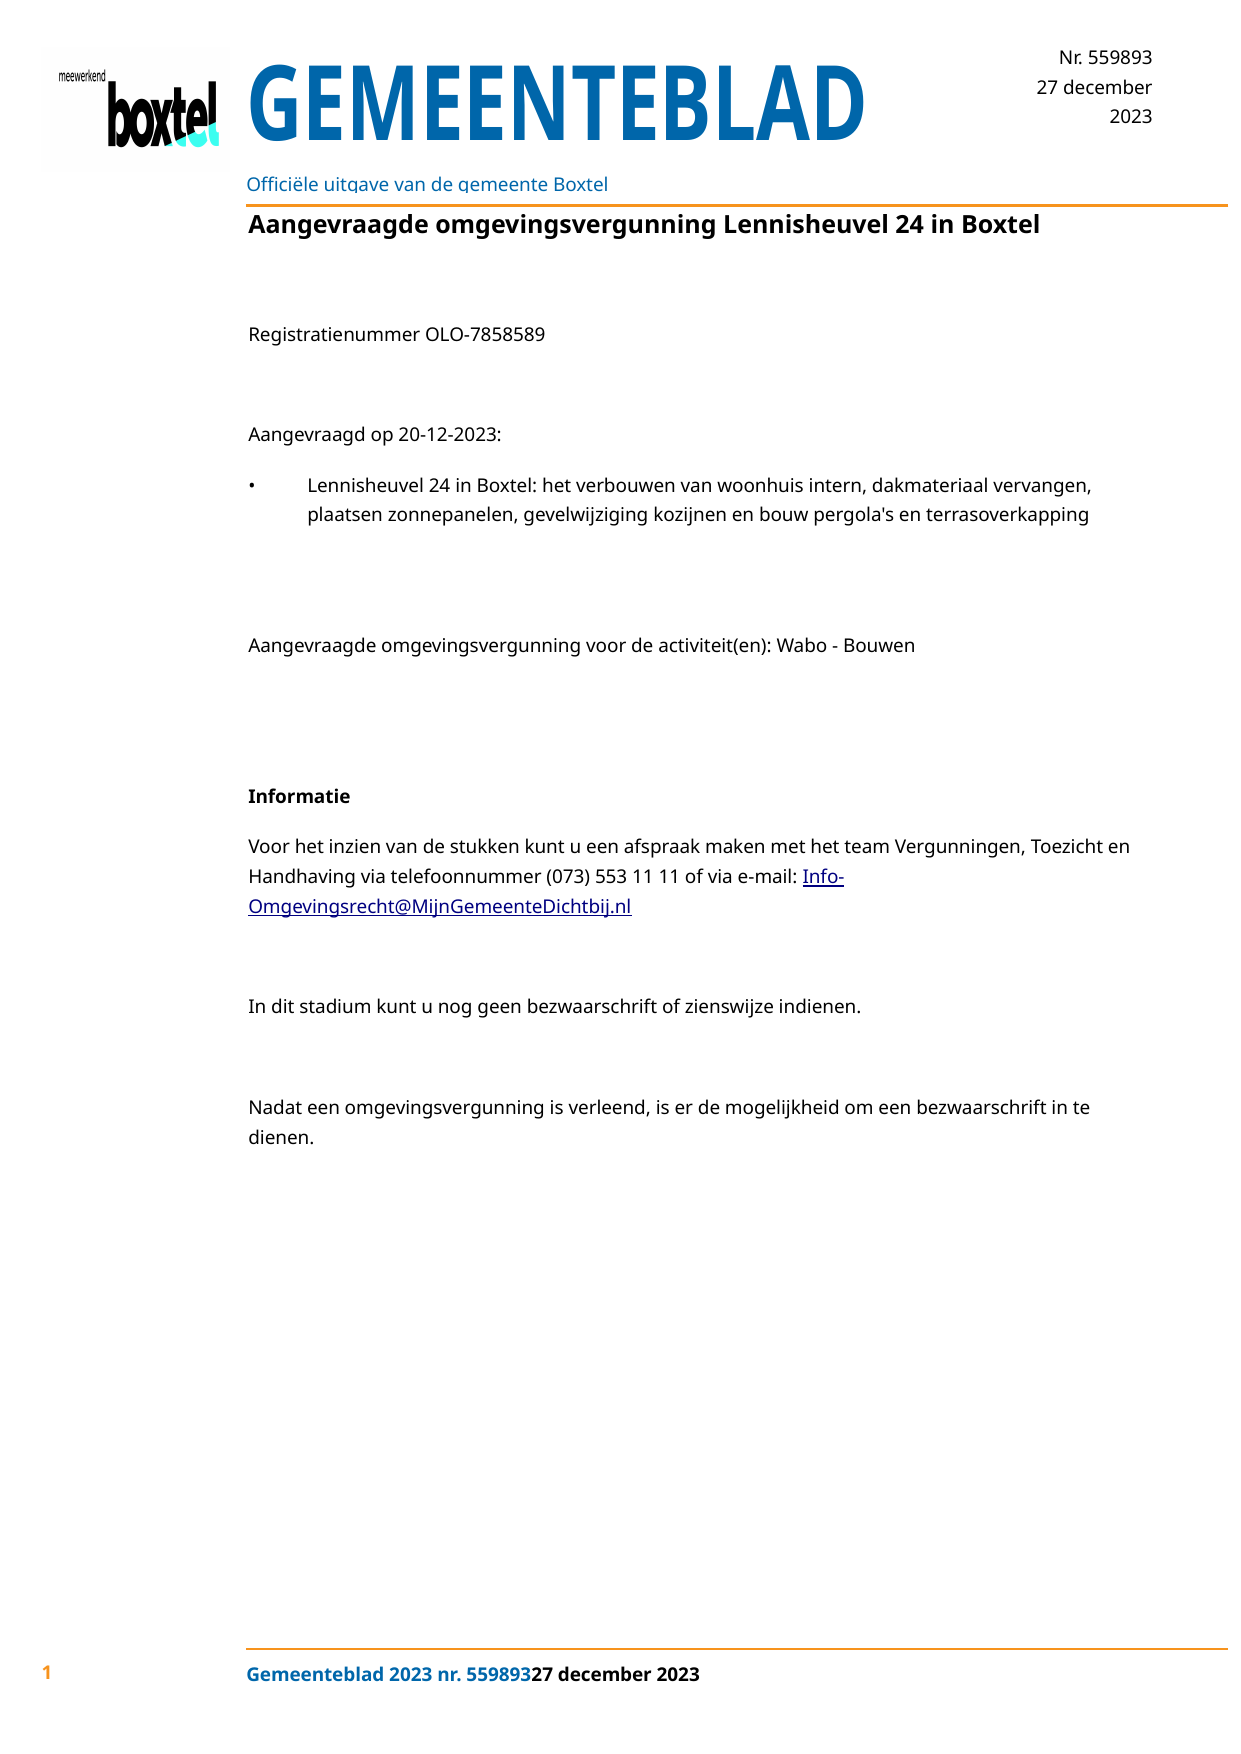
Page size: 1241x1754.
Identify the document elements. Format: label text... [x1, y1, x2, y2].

text Aangevraagd op 20-12-2023: [248, 422, 1152, 447]
text Aangevraagde omgevingsvergunning Lennisheuvel 24 in Boxtel [248, 207, 1152, 241]
picture [41, 47, 231, 172]
text Registratienummer OLO-7858589 [248, 321, 1152, 346]
text Aangevraagde omgevingsvergunning voor de activiteit(en): Wabo - Bouwen [248, 632, 1152, 658]
text Voor het inzien van de stukken kunt u een afspraak maken met het team Vergunningen, Toezicht en Handhaving via telefoonnummer (073) 553 11 11 of via e-mail: Info-Omgevingsrecht@MijnGemeenteDichtbij.nl [248, 834, 1152, 918]
text Nadat een omgevingsvergunning is verleend, is er de mogelijkheid om een bezwaarschrift in te dienen. [248, 1094, 1152, 1150]
text In dit stadium kunt u nog geen bezwaarschrift of zienswijze indienen. [248, 994, 1152, 1019]
text Informatie [248, 783, 1152, 809]
list Lennisheuvel 24 in Boxtel: het verbouwen van woonhuis intern, dakmateriaal vervangen, plaatsen zonnepanelen, gevelwijziging kozijnen en bouw pergola's en terrasoverkapping [248, 472, 1152, 527]
